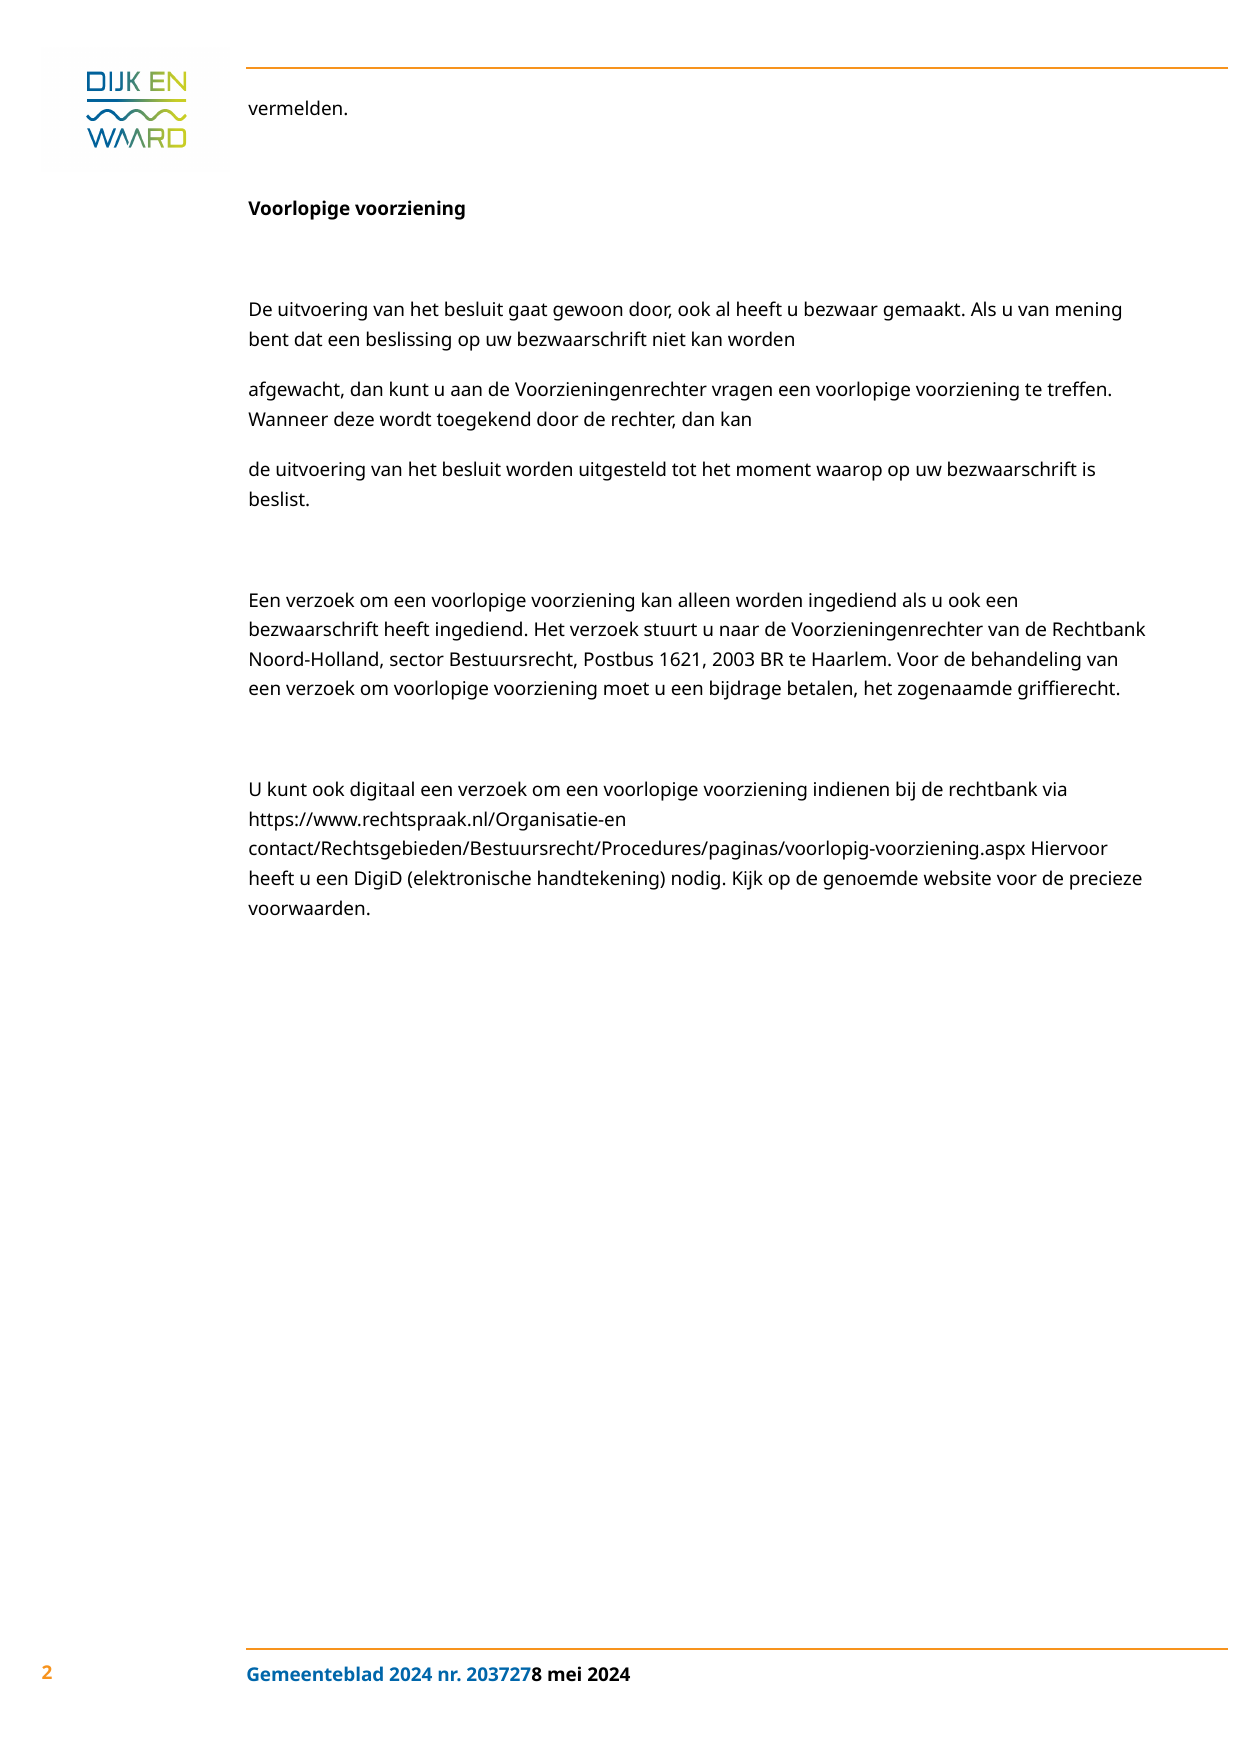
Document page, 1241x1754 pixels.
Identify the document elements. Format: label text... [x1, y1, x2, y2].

text Een verzoek om een voorlopige voorziening kan alleen worden ingediend als u ook een bezwaarschrift heeft ingediend. Het verzoek stuurt u naar de Voorzieningenrechter van de Rechtbank Noord-Holland, sector Bestuursrecht, Postbus 1621, 2003 BR te Haarlem. Voor de behandeling van een verzoek om voorlopige voorziening moet u een bijdrage betalen, het zogenaamde griffierecht. [248, 587, 1152, 701]
text Voorlopige voorziening [248, 196, 1152, 221]
text U kunt ook digitaal een verzoek om een voorlopige voorziening indienen bij de rechtbank via https://www.rechtspraak.nl/Organisatie-en contact/Rechtsgebieden/Bestuursrecht/Procedures/paginas/voorlopig-voorziening.aspx Hiervoor heeft u een DigiD (elektronische handtekening) nodig. Kijk op de genoemde website voor de precieze voorwaarden. [248, 776, 1152, 921]
text De uitvoering van het besluit gaat gewoon door, ook al heeft u bezwaar gemaakt. Als u van mening bent dat een beslissing op uw bezwaarschrift niet kan worden [248, 296, 1152, 352]
text afgewacht, dan kunt u aan de Voorzieningenrechter vragen een voorlopige voorziening te treffen. Wanneer deze wordt toegekend door de rechter, dan kan [248, 376, 1152, 432]
text vermelden. [248, 95, 1152, 121]
picture [41, 47, 231, 172]
text de uitvoering van het besluit worden uitgesteld tot het moment waarop op uw bezwaarschrift is beslist. [248, 456, 1152, 512]
